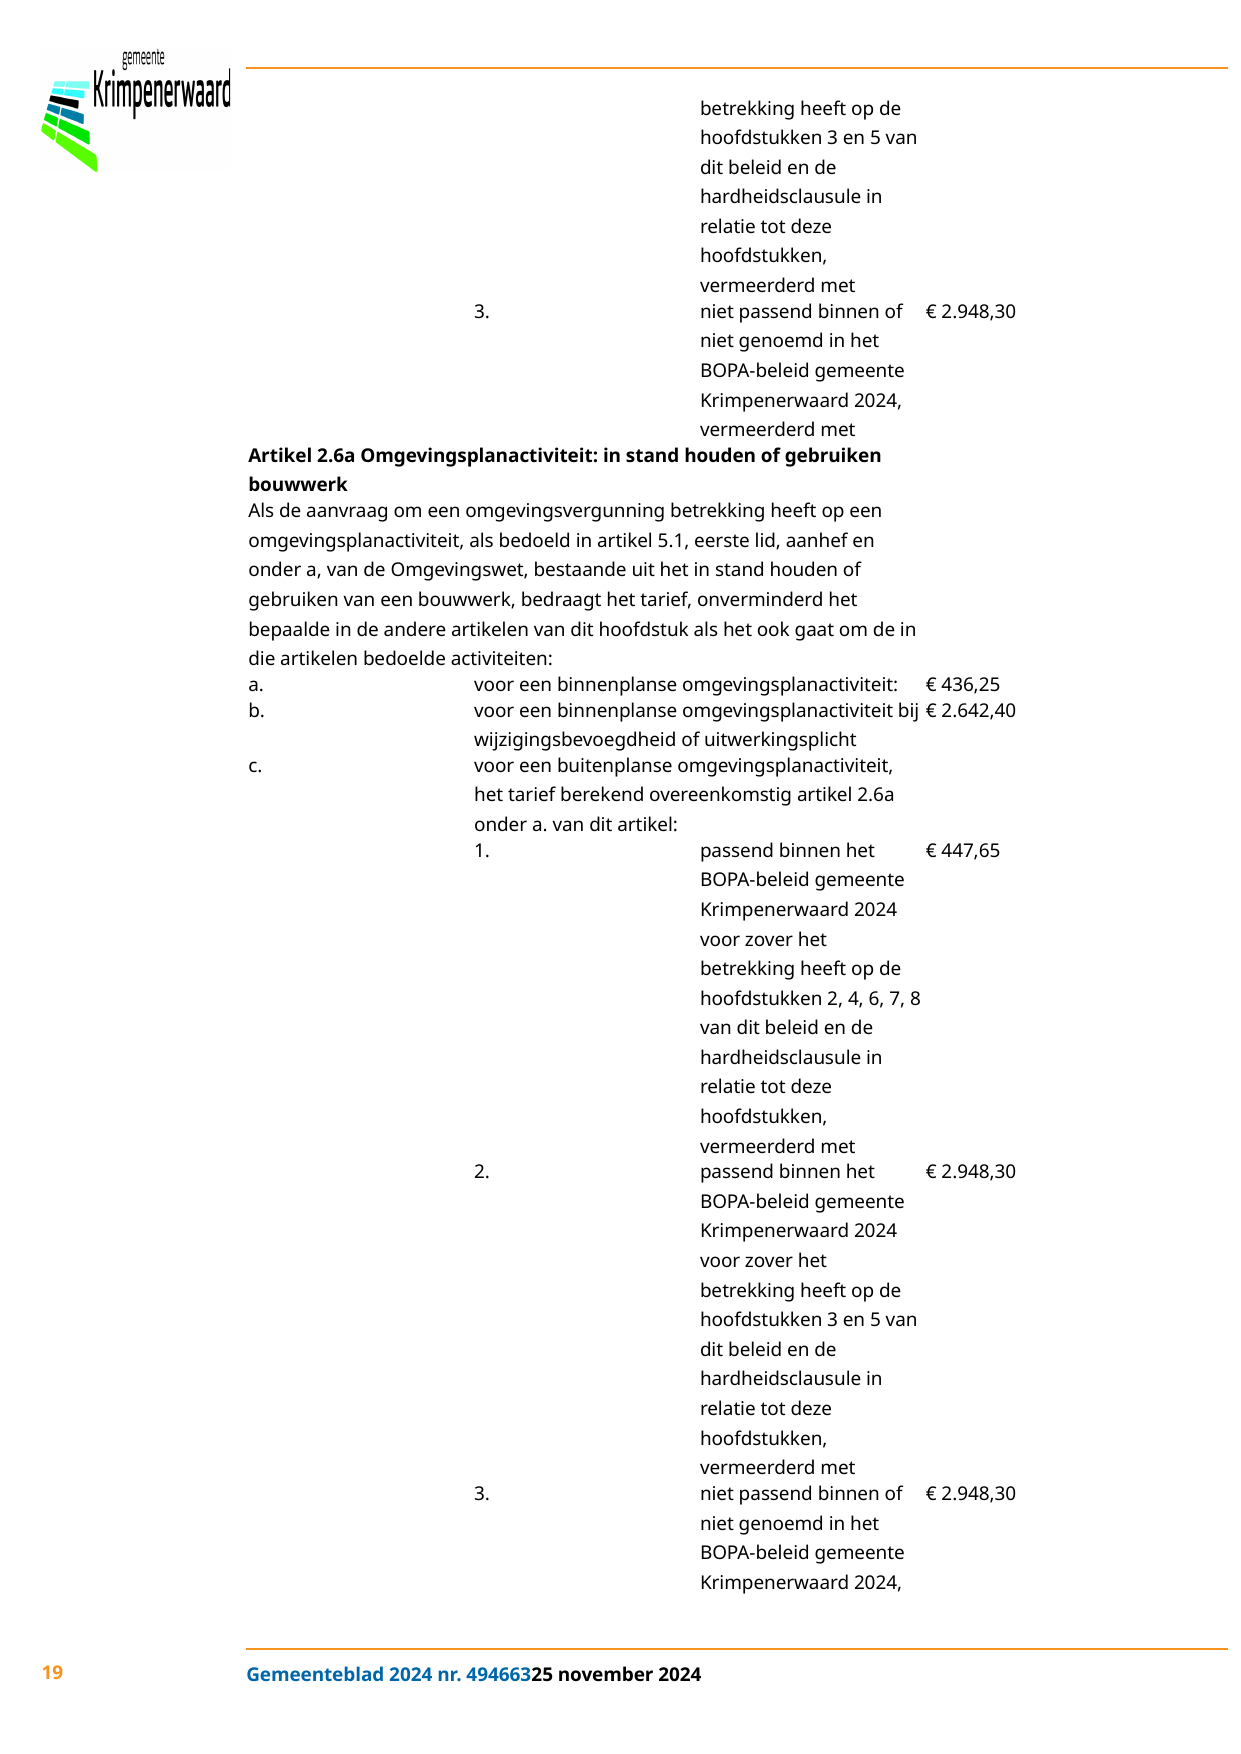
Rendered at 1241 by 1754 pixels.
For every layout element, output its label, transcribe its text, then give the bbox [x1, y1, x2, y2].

table_cell voor een binnenplanse omgevingsplanactiviteit bij wijzigingsbevoegdheid of uitwerkingsplicht [474, 697, 926, 752]
table_cell [926, 95, 1152, 298]
table_cell [926, 442, 1152, 497]
table_cell a. [248, 671, 474, 697]
table_cell 2. [474, 1159, 700, 1480]
table_cell [248, 298, 474, 442]
picture [41, 47, 231, 172]
table_cell € 2.642,40 [926, 697, 1152, 752]
table_cell betrekking heeft op de hoofdstukken 3 en 5 van dit beleid en de hardheidsclausule in relatie tot deze hoofdstukken, vermeerderd met [700, 95, 926, 298]
table_cell [248, 837, 474, 1158]
table_cell voor een binnenplanse omgevingsplanactiviteit: [474, 671, 926, 697]
table_cell € 2.948,30 [926, 298, 1152, 442]
table_cell € 447,65 [926, 837, 1152, 1158]
table_cell Als de aanvraag om een omgevingsvergunning betrekking heeft op een omgevingsplanactiviteit, als bedoeld in artikel 5.1, eerste lid, aanhef en onder a, van de Omgevingswet, bestaande uit het in stand houden of gebruiken van een bouwwerk, bedraagt het tarief, onverminderd het bepaalde in de andere artikelen van dit hoofdstuk als het ook gaat om de in die artikelen bedoelde activiteiten: [248, 498, 926, 671]
table_cell niet passend binnen of niet genoemd in het BOPA-beleid gemeente Krimpenerwaard 2024, [700, 1480, 926, 1594]
table_cell voor een buitenplanse omgevingsplanactiviteit, het tarief berekend overeenkomstig artikel 2.6a onder a. van dit artikel: [474, 752, 926, 837]
table_cell b. [248, 697, 474, 752]
table_cell [248, 1480, 474, 1594]
table_cell Artikel 2.6a Omgevingsplanactiviteit: in stand houden of gebruiken bouwwerk [248, 442, 926, 497]
table_cell € 436,25 [926, 671, 1152, 697]
table_cell passend binnen het BOPA-beleid gemeente Krimpenerwaard 2024 voor zover het betrekking heeft op de hoofdstukken 2, 4, 6, 7, 8 van dit beleid en de hardheidsclausule in relatie tot deze hoofdstukken, vermeerderd met [700, 837, 926, 1158]
table_cell c. [248, 752, 474, 837]
table_cell [248, 1159, 474, 1480]
table_cell [248, 95, 474, 298]
table_cell 3. [474, 298, 700, 442]
table_cell € 2.948,30 [926, 1480, 1152, 1594]
table_cell niet passend binnen of niet genoemd in het BOPA-beleid gemeente Krimpenerwaard 2024, vermeerderd met [700, 298, 926, 442]
table_cell 1. [474, 837, 700, 1158]
table_cell 3. [474, 1480, 700, 1594]
table_cell [926, 498, 1152, 671]
table_cell [474, 95, 700, 298]
table_cell passend binnen het BOPA-beleid gemeente Krimpenerwaard 2024 voor zover het betrekking heeft op de hoofdstukken 3 en 5 van dit beleid en de hardheidsclausule in relatie tot deze hoofdstukken, vermeerderd met [700, 1159, 926, 1480]
table_cell € 2.948,30 [926, 1159, 1152, 1480]
table_cell [926, 752, 1152, 837]
